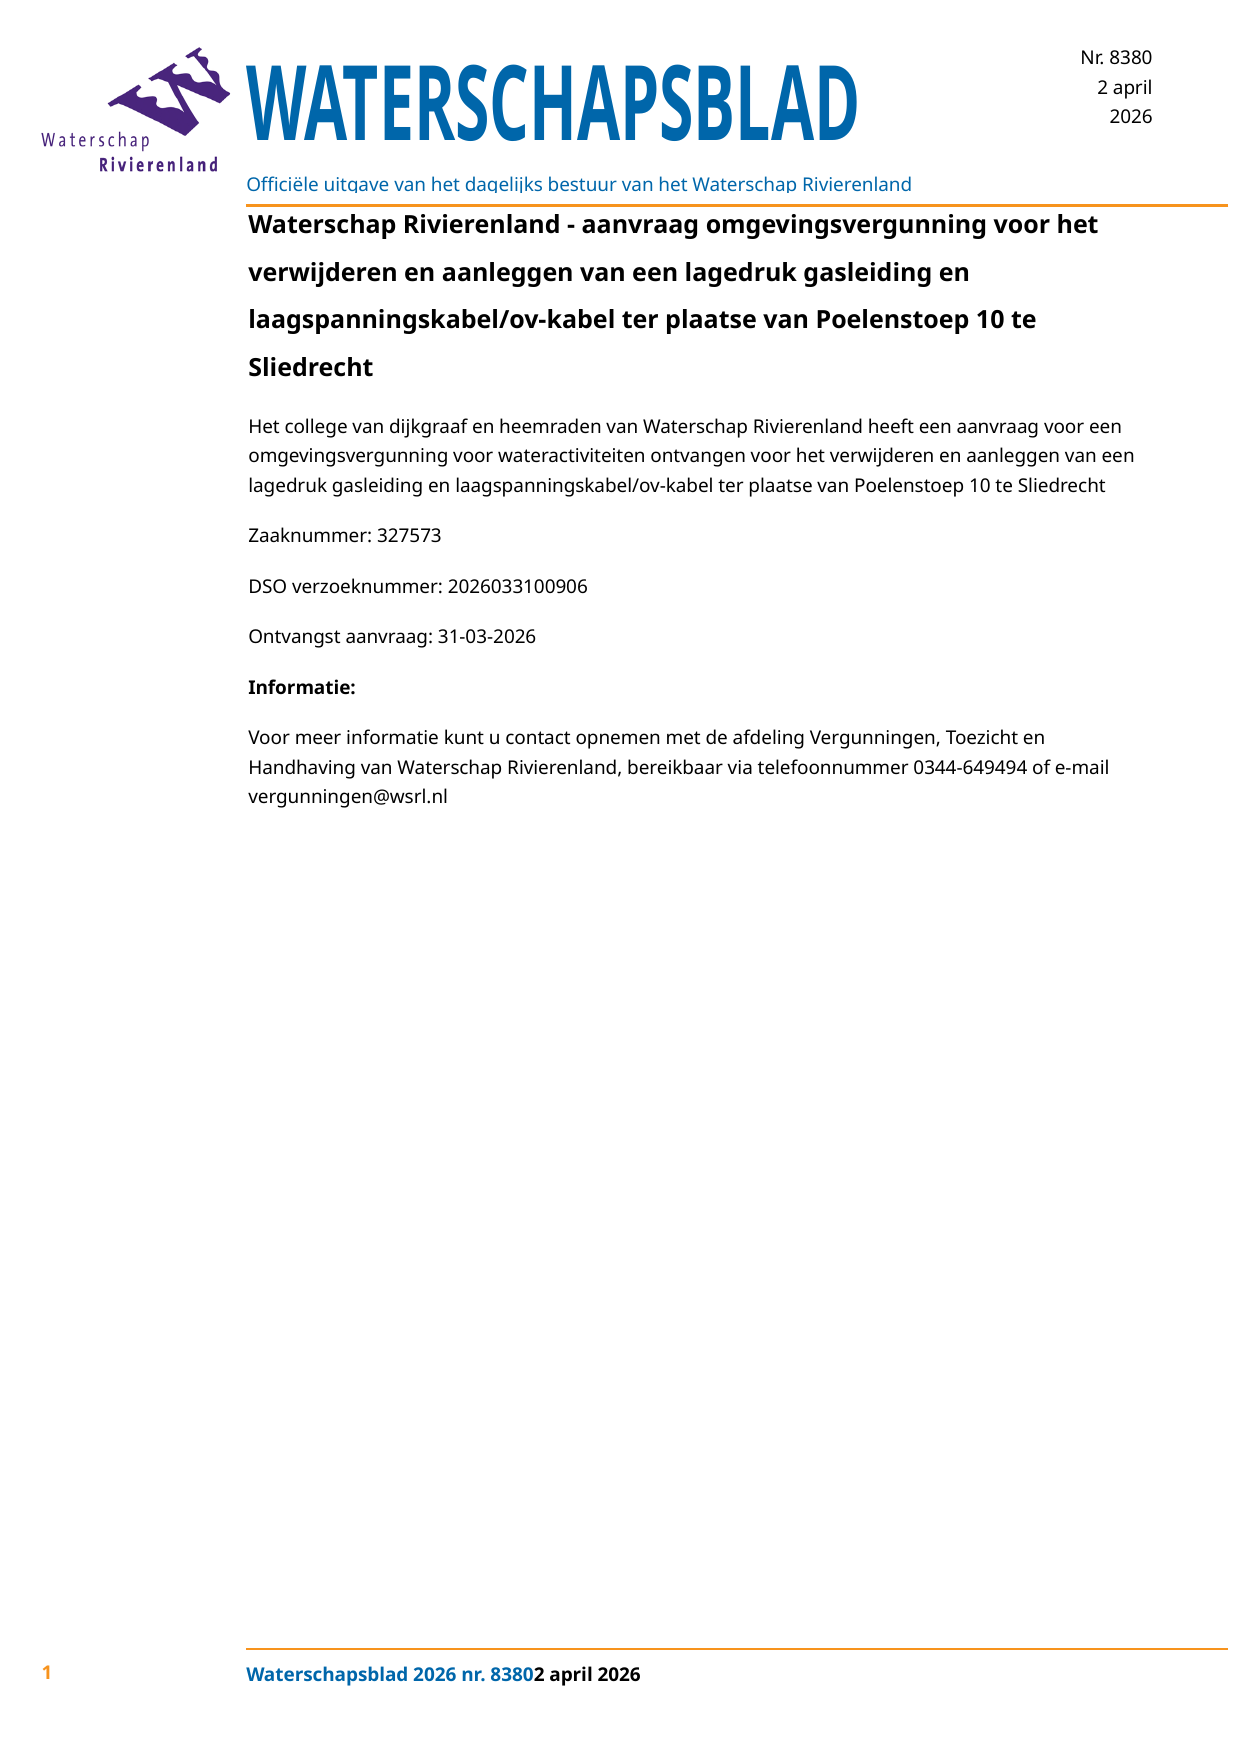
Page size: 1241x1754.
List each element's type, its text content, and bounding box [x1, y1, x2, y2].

text Zaaknummer: 327573 [248, 523, 1152, 548]
text Het college van dijkgraaf en heemraden van Waterschap Rivierenland heeft een aanvraag voor een omgevingsvergunning voor wateractiviteiten ontvangen voor het verwijderen en aanleggen van een lagedruk gasleiding en laagspanningskabel/ov-kabel ter plaatse van Poelenstoep 10 te Sliedrecht [248, 413, 1152, 498]
text Waterschap Rivierenland - aanvraag omgevingsvergunning voor het verwijderen en aanleggen van een lagedruk gasleiding en laagspanningskabel/ov-kabel ter plaatse van Poelenstoep 10 te Sliedrecht [248, 207, 1152, 384]
picture [41, 47, 231, 172]
text Voor meer informatie kunt u contact opnemen met de afdeling Vergunningen, Toezicht en Handhaving van Waterschap Rivierenland, bereikbaar via telefoonnummer 0344-649494 of e-mail vergunningen@wsrl.nl [248, 724, 1152, 809]
text Ontvangst aanvraag: 31-03-2026 [248, 623, 1152, 649]
text Informatie: [248, 674, 1152, 700]
text DSO verzoeknummer: 2026033100906 [248, 573, 1152, 599]
